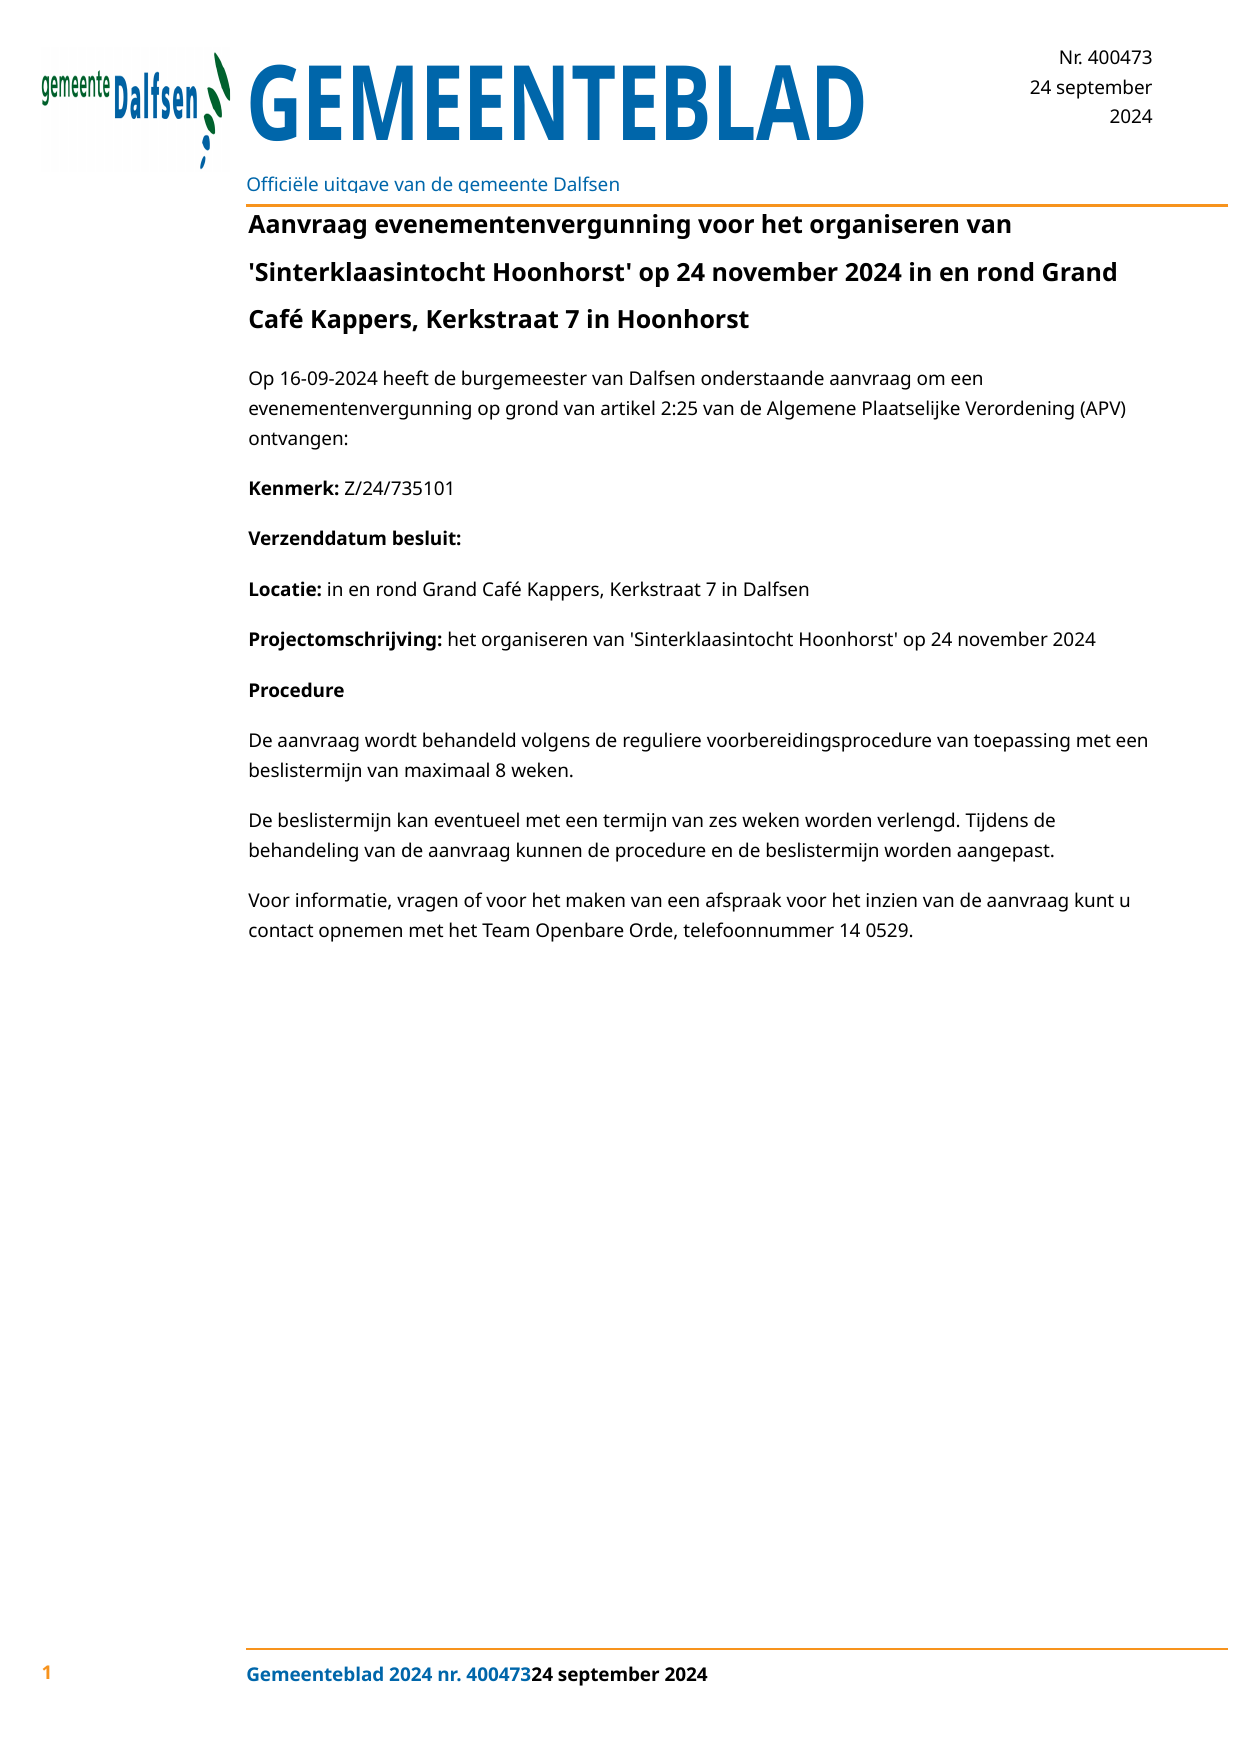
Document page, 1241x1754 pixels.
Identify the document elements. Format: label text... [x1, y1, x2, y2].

text Aanvraag evenementenvergunning voor het organiseren van 'Sinterklaasintocht Hoonhorst' op 24 november 2024 in en rond Grand Café Kappers, Kerkstraat 7 in Hoonhorst [248, 207, 1152, 336]
text De aanvraag wordt behandeld volgens de reguliere voorbereidingsprocedure van toepassing met een beslistermijn van maximaal 8 weken. [248, 727, 1152, 782]
text Kenmerk: Z/24/735101 [248, 475, 1152, 501]
text De beslistermijn kan eventueel met een termijn van zes weken worden verlengd. Tijdens de behandeling van de aanvraag kunnen de procedure en de beslistermijn worden aangepast. [248, 807, 1152, 862]
text Verzenddatum besluit: [248, 526, 1152, 551]
text Projectomschrijving: het organiseren van 'Sinterklaasintocht Hoonhorst' op 24 november 2024 [248, 626, 1152, 652]
picture [41, 47, 231, 172]
text Locatie: in en rond Grand Café Kappers, Kerkstraat 7 in Dalfsen [248, 576, 1152, 602]
text Op 16-09-2024 heeft de burgemeester van Dalfsen onderstaande aanvraag om een evenementenvergunning op grond van artikel 2:25 van de Algemene Plaatselijke Verordening (APV) ontvangen: [248, 366, 1152, 450]
text Voor informatie, vragen of voor het maken van een afspraak voor het inzien van de aanvraag kunt u contact opnemen met het Team Openbare Orde, telefoonnummer 14 0529. [248, 887, 1152, 942]
text Procedure [248, 677, 1152, 702]
